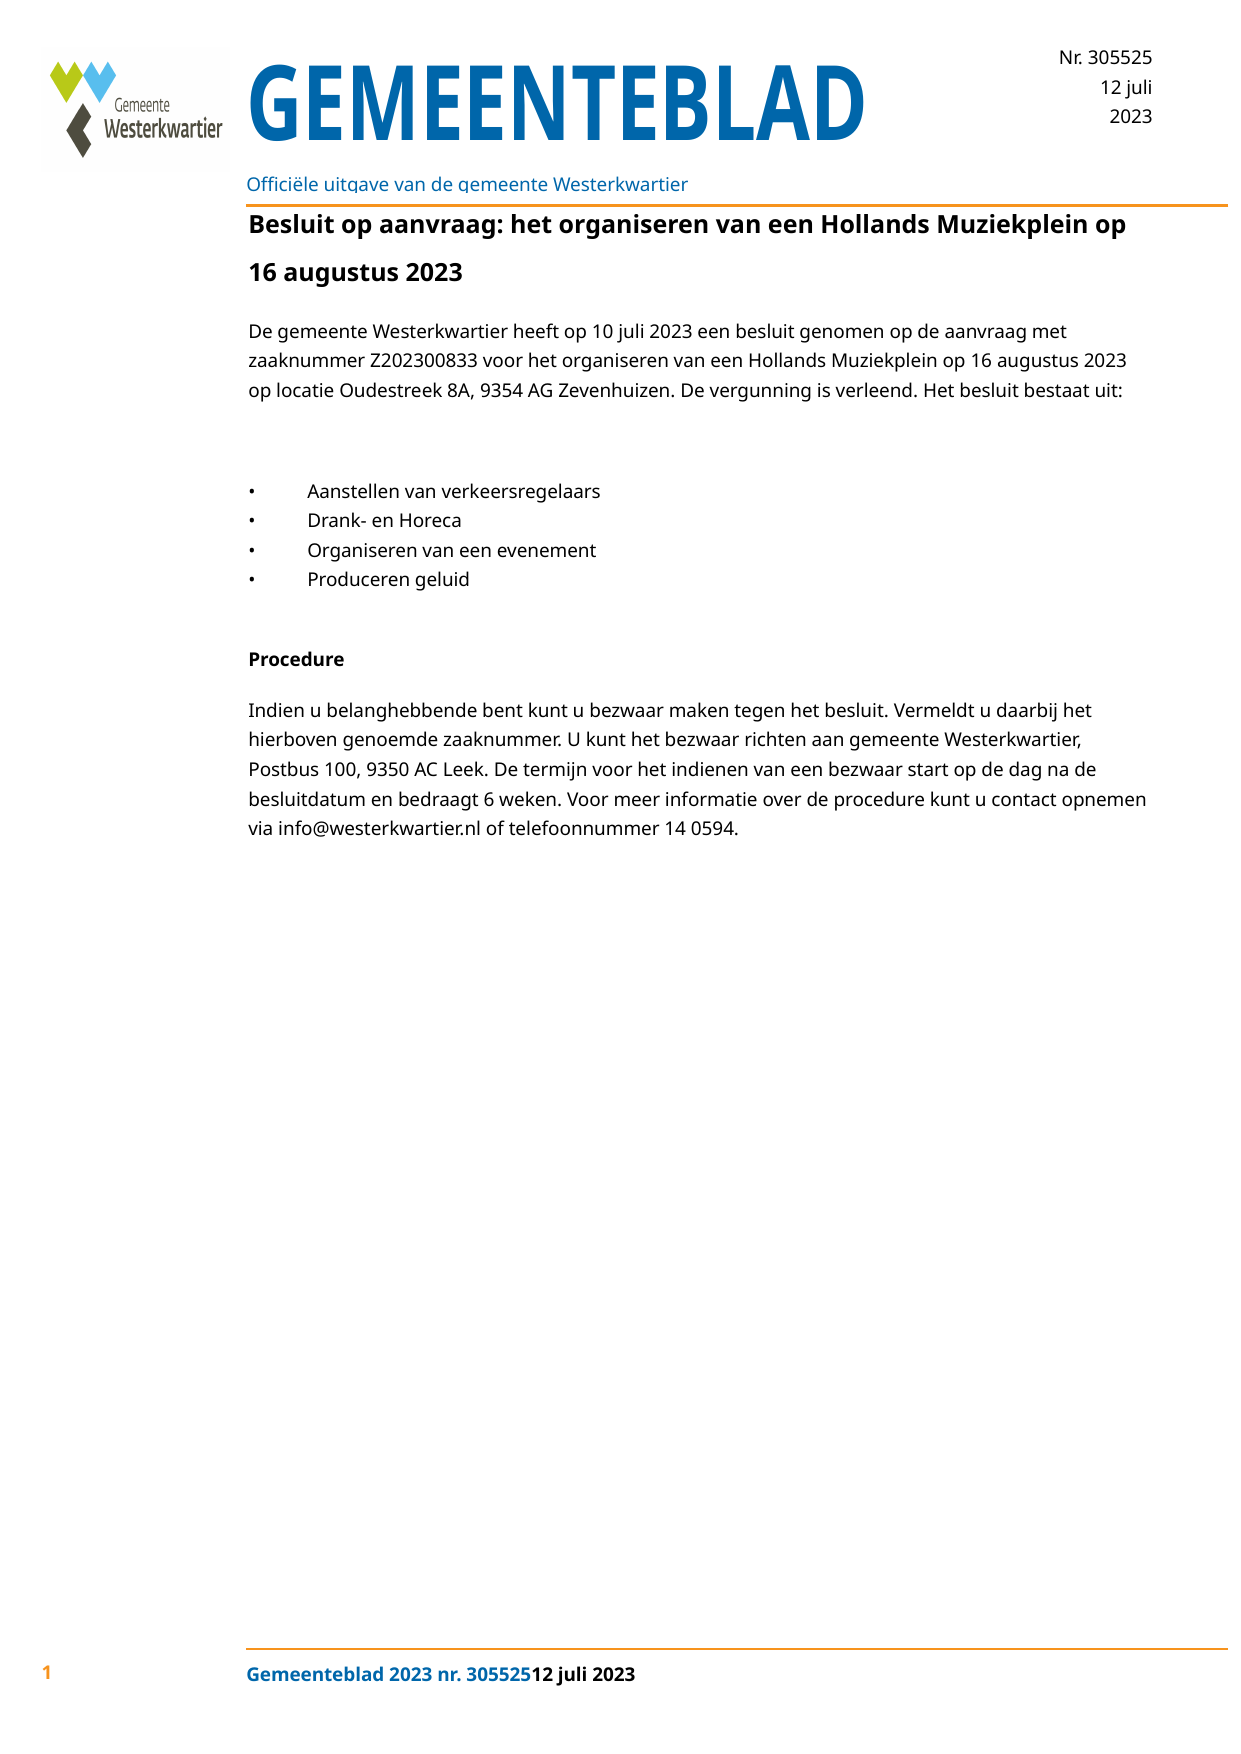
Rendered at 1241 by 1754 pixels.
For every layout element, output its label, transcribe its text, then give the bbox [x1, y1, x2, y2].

list Drank- en Horeca [248, 507, 1152, 533]
list Produceren geluid [248, 567, 1152, 592]
text De gemeente Westerkwartier heeft op 10 juli 2023 een besluit genomen op de aanvraag met zaaknummer Z202300833 voor het organiseren van een Hollands Muziekplein op 16 augustus 2023 op locatie Oudestreek 8A, 9354 AG Zevenhuizen. De vergunning is verleend. Het besluit bestaat uit: [248, 318, 1152, 403]
list Organiseren van een evenement [248, 537, 1152, 563]
text Indien u belanghebbende bent kunt u bezwaar maken tegen het besluit. Vermeldt u daarbij het hierboven genoemde zaaknummer. U kunt het bezwaar richten aan gemeente Westerkwartier, Postbus 100, 9350 AC Leek. De termijn voor het indienen van een bezwaar start op de dag na de besluitdatum en bedraagt 6 weken. Voor meer informatie over de procedure kunt u contact opnemen via info@westerkwartier.nl of telefoonnummer 14 0594. [248, 697, 1152, 841]
text Procedure [248, 647, 1152, 672]
text Besluit op aanvraag: het organiseren van een Hollands Muziekplein op 16 augustus 2023 [248, 207, 1152, 288]
picture [41, 47, 231, 172]
list Aanstellen van verkeersregelaars [248, 478, 1152, 504]
